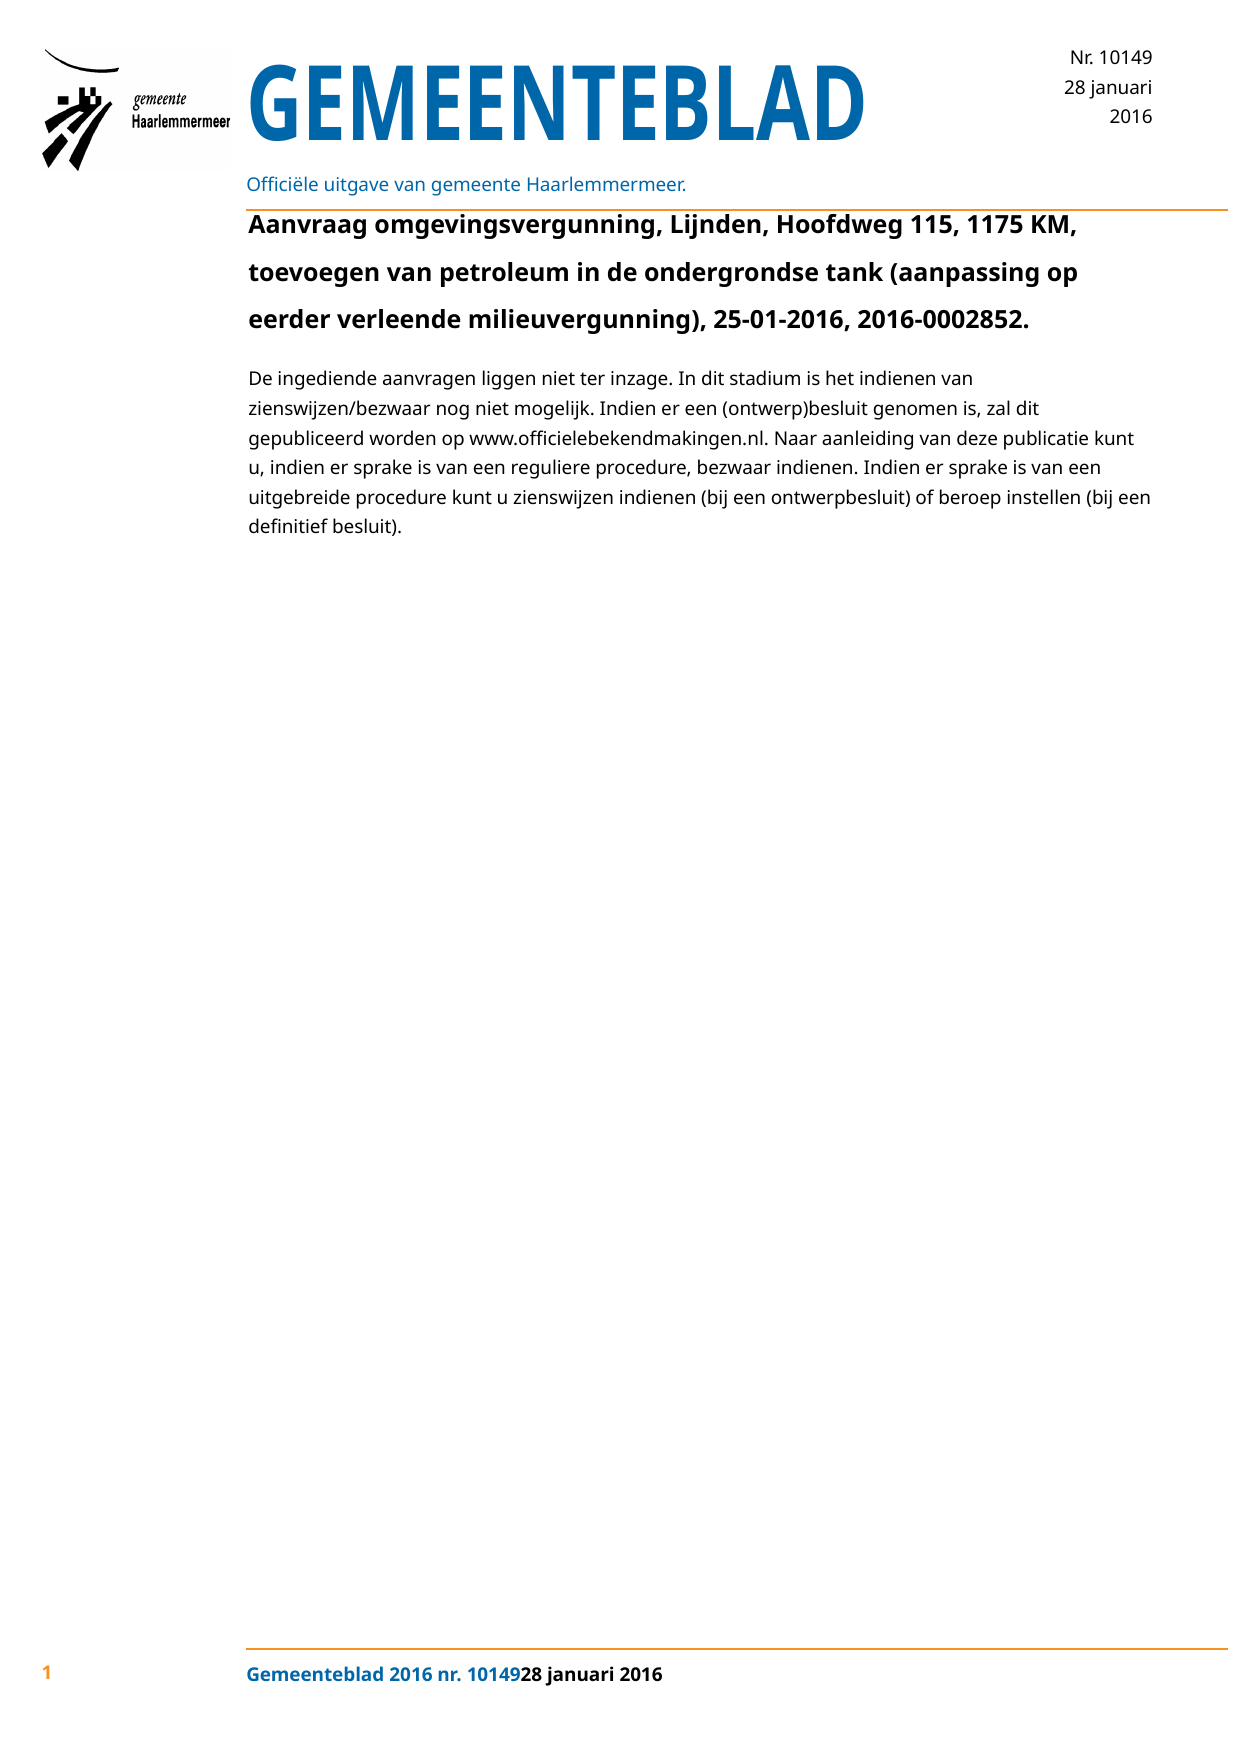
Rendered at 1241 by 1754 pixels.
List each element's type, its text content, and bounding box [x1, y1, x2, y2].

text Aanvraag omgevingsvergunning, Lijnden, Hoofdweg 115, 1175 KM, toevoegen van petroleum in de ondergrondse tank (aanpassing op eerder verleende milieuvergunning), 25-01-2016, 2016-0002852. [248, 211, 1152, 336]
picture [41, 47, 231, 172]
text De ingediende aanvragen liggen niet ter inzage. In dit stadium is het indienen van zienswijzen/bezwaar nog niet mogelijk. Indien er een (ontwerp)besluit genomen is, zal dit gepubliceerd worden op www.officielebekendmakingen.nl. Naar aanleiding van deze publicatie kunt u, indien er sprake is van een reguliere procedure, bezwaar indienen. Indien er sprake is van een uitgebreide procedure kunt u zienswijzen indienen (bij een ontwerpbesluit) of beroep instellen (bij een definitief besluit). [248, 366, 1152, 539]
